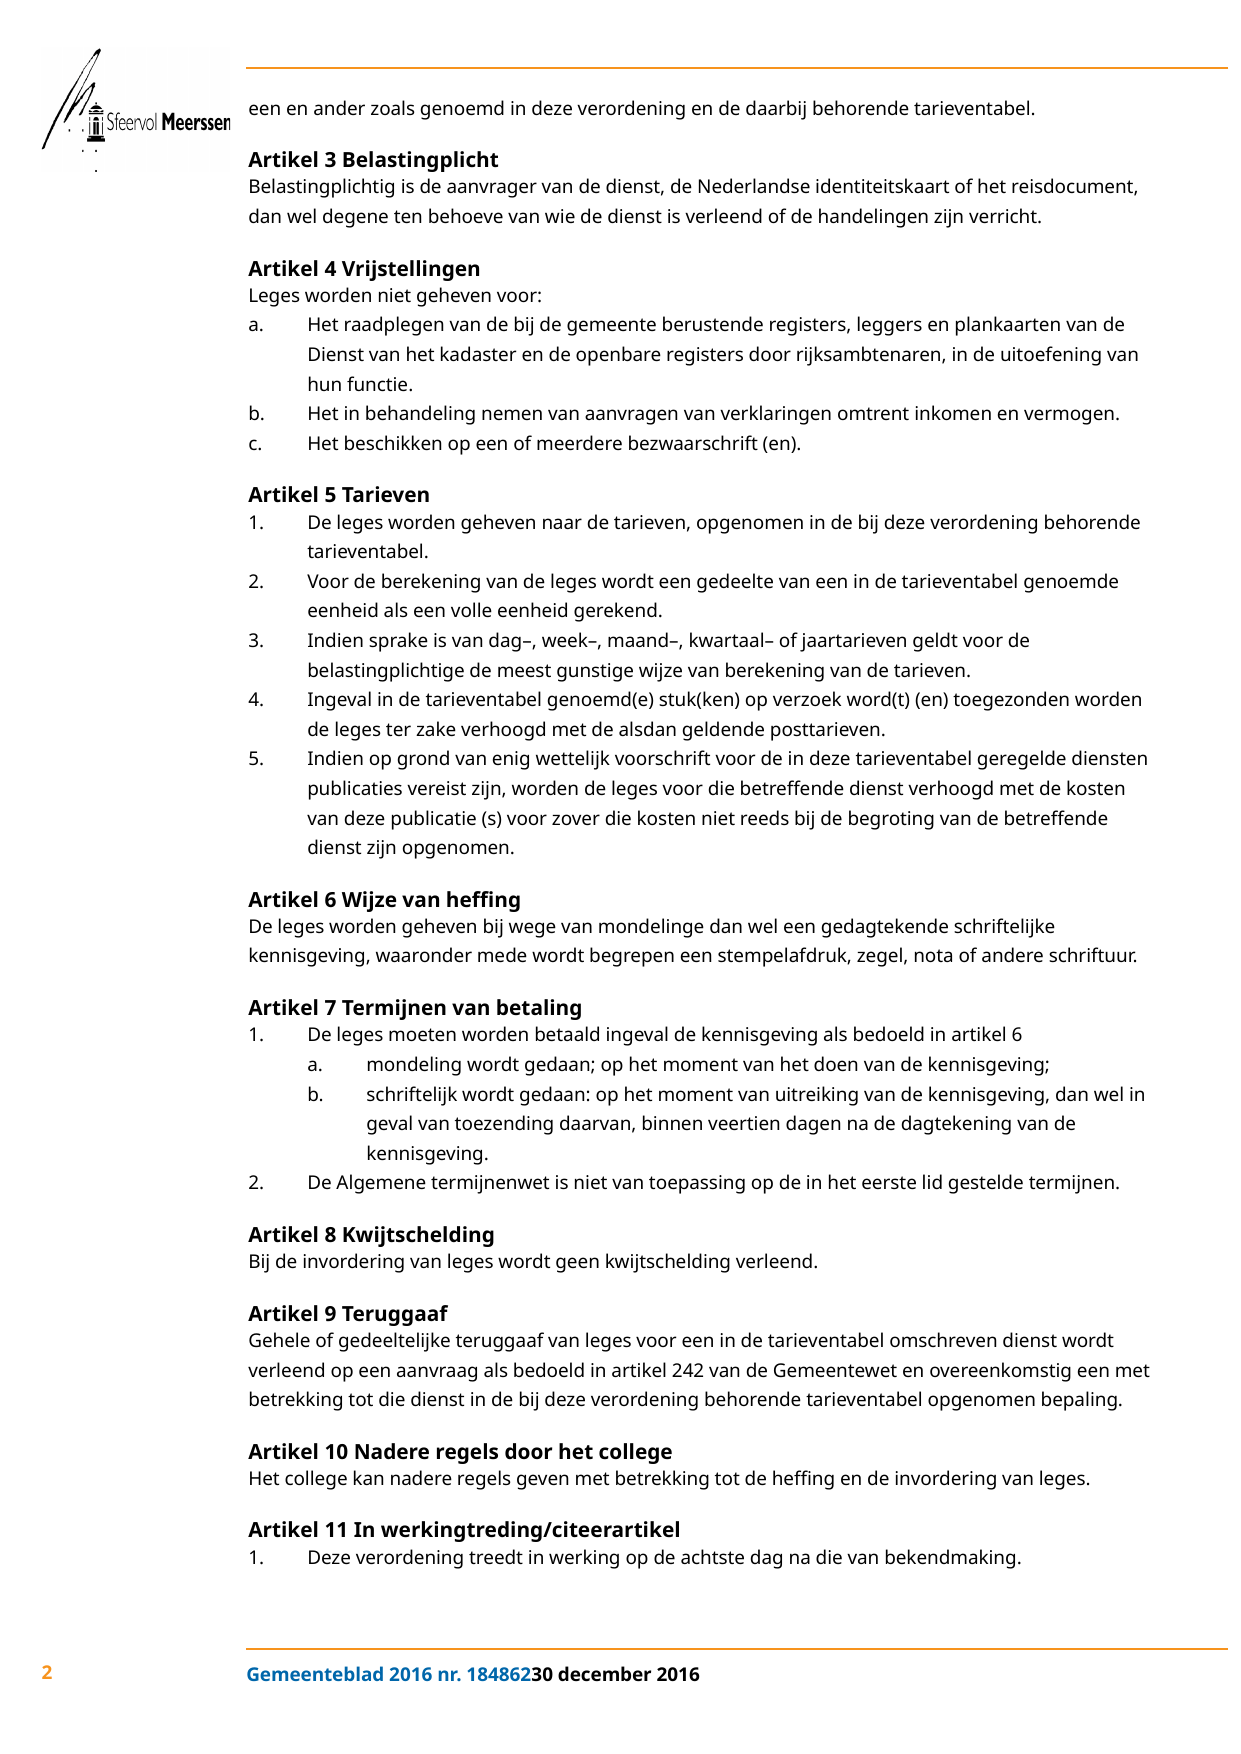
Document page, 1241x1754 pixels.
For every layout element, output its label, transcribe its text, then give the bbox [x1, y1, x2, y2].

text Artikel 5 Tarieven [248, 480, 1152, 509]
picture [41, 47, 231, 172]
text De leges worden geheven bij wege van mondelinge dan wel een gedagtekende schriftelijke kennisgeving, waaronder mede wordt begrepen een stempelafdruk, zegel, nota of andere schriftuur. [248, 913, 1152, 968]
list Indien sprake is van dag–, week–, maand–, kwartaal– of jaartarieven geldt voor de belastingplichtige de meest gunstige wijze van berekening van de tarieven. [248, 627, 1152, 682]
text Belastingplichtig is de aanvrager van de dienst, de Nederlandse identiteitskaart of het reisdocument, dan wel degene ten behoeve van wie de dienst is verleend of de handelingen zijn verricht. [248, 174, 1152, 229]
text Artikel 3 Belastingplicht [248, 145, 1152, 174]
text Artikel 8 Kwijtschelding [248, 1220, 1152, 1248]
text Artikel 10 Nadere regels door het college [248, 1437, 1152, 1465]
list De leges worden geheven naar de tarieven, opgenomen in de bij deze verordening behorende tarieventabel. [248, 509, 1152, 564]
list Het in behandeling nemen van aanvragen van verklaringen omtrent inkomen en vermogen. [248, 400, 1152, 426]
list Indien op grond van enig wettelijk voorschrift voor de in deze tarieventabel geregelde diensten publicaties vereist zijn, worden de leges voor die betreffende dienst verhoogd met de kosten van deze publicatie (s) voor zover die kosten niet reeds bij de begroting van de betreffende dienst zijn opgenomen. [248, 746, 1152, 860]
text Gehele of gedeeltelijke teruggaaf van leges voor een in de tarieventabel omschreven dienst wordt verleend op een aanvraag als bedoeld in artikel 242 van de Gemeentewet en overeenkomstig een met betrekking tot die dienst in de bij deze verordening behorende tarieventabel opgenomen bepaling. [248, 1327, 1152, 1412]
list Het beschikken op een of meerdere bezwaarschrift (en). [248, 430, 1152, 456]
text Artikel 11 In werkingtreding/citeerartikel [248, 1516, 1152, 1544]
text Bij de invordering van leges wordt geen kwijtschelding verleend. [248, 1248, 1152, 1274]
text Artikel 6 Wijze van heffing [248, 885, 1152, 913]
list mondeling wordt gedaan; op het moment van het doen van de kennisgeving; [307, 1051, 1152, 1077]
list De Algemene termijnenwet is niet van toepassing op de in het eerste lid gestelde termijnen. [248, 1169, 1152, 1195]
list De leges moeten worden betaald ingeval de kennisgeving als bedoeld in artikel 6 [248, 1022, 1152, 1047]
text Leges worden niet geheven voor: [248, 282, 1152, 308]
text Artikel 7 Termijnen van betaling [248, 993, 1152, 1022]
text Artikel 4 Vrijstellingen [248, 254, 1152, 282]
text Artikel 9 Teruggaaf [248, 1299, 1152, 1327]
list Het raadplegen van de bij de gemeente berustende registers, leggers en plankaarten van de Dienst van het kadaster en de openbare registers door rijksambtenaren, in de uitoefening van hun functie. [248, 312, 1152, 397]
text Het college kan nadere regels geven met betrekking tot de heffing en de invordering van leges. [248, 1465, 1152, 1491]
list schriftelijk wordt gedaan: op het moment van uitreiking van de kennisgeving, dan wel in geval van toezending daarvan, binnen veertien dagen na de dagtekening van de kennisgeving. [307, 1081, 1152, 1166]
list Ingeval in de tarieventabel genoemd(e) stuk(ken) op verzoek word(t) (en) toegezonden worden de leges ter zake verhoogd met de alsdan geldende posttarieven. [248, 686, 1152, 742]
text een en ander zoals genoemd in deze verordening en de daarbij behorende tarieventabel. [248, 95, 1152, 121]
list Voor de berekening van de leges wordt een gedeelte van een in de tarieventabel genoemde eenheid als een volle eenheid gerekend. [248, 568, 1152, 623]
list Deze verordening treedt in werking op de achtste dag na die van bekendmaking. [248, 1544, 1152, 1570]
